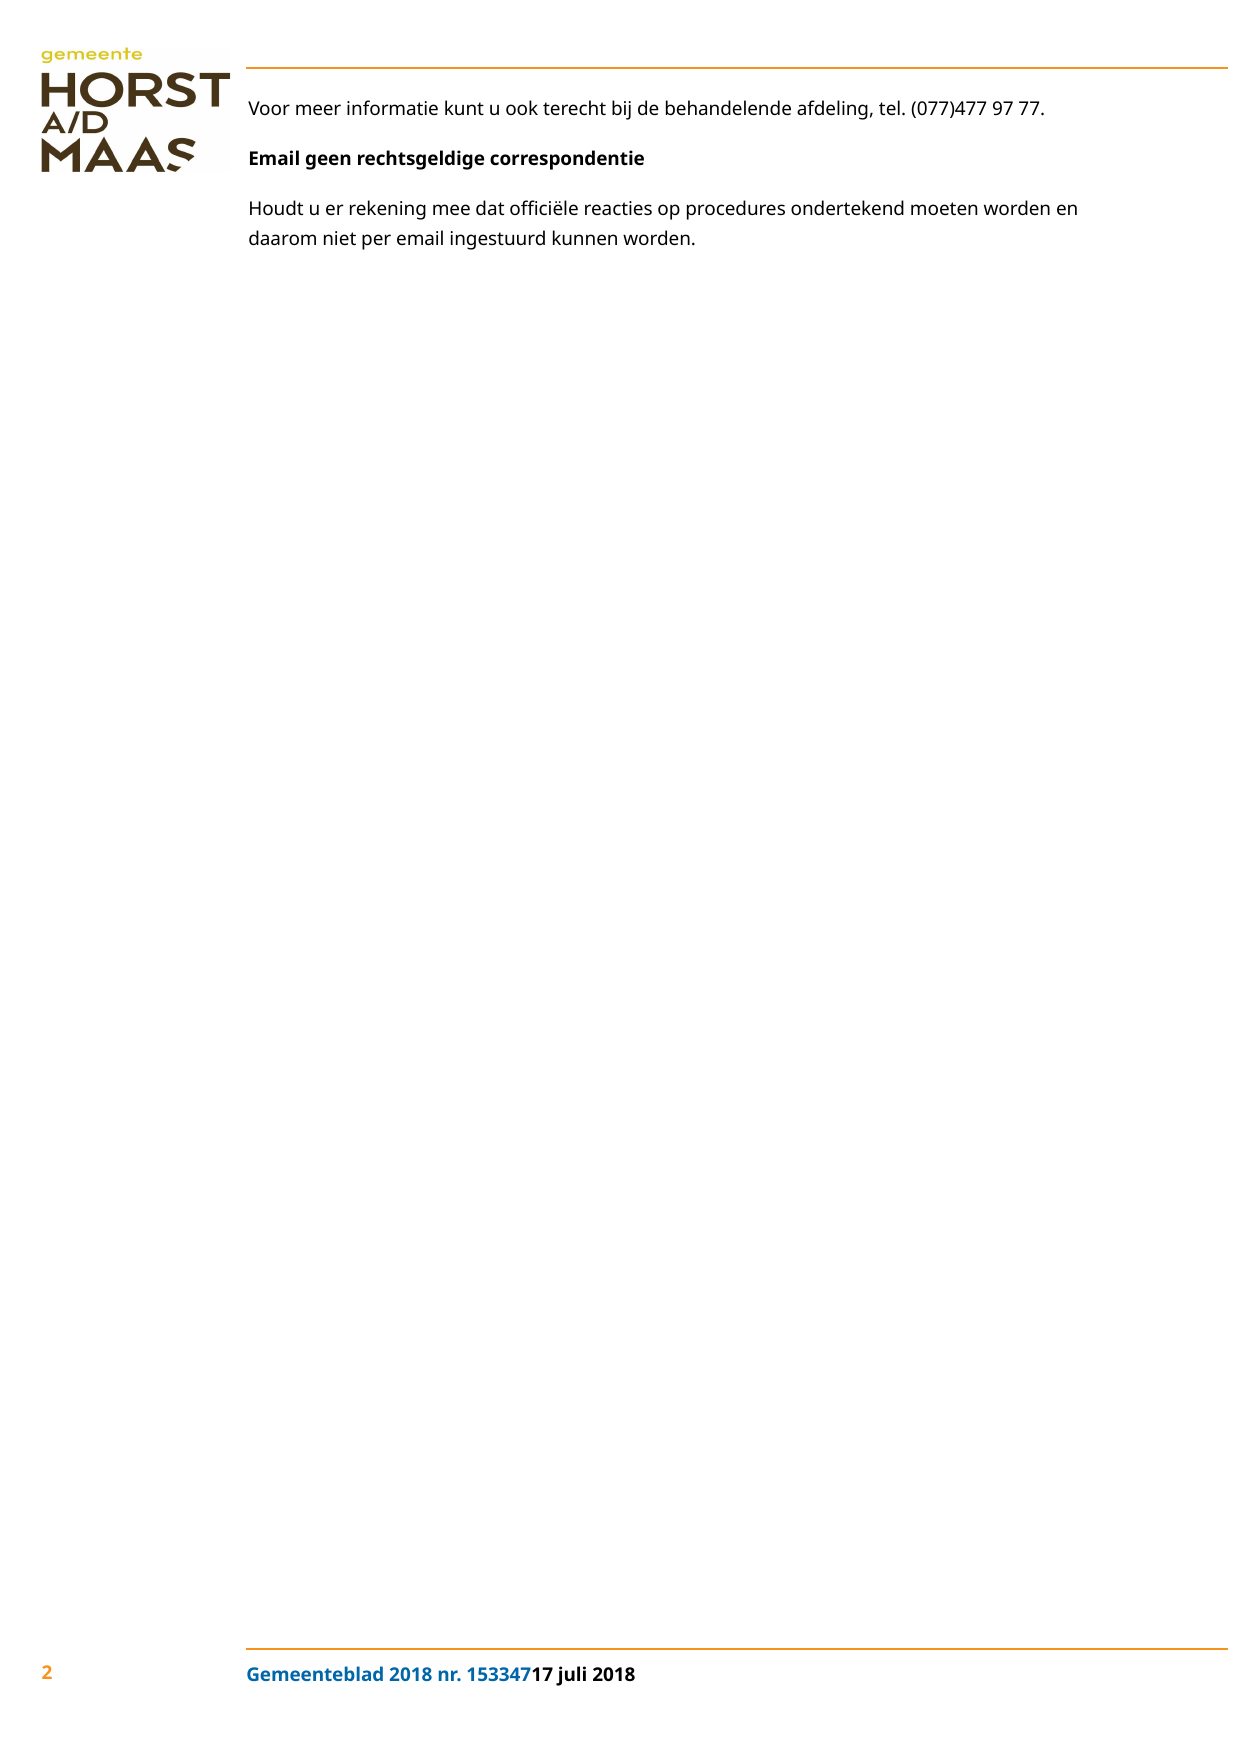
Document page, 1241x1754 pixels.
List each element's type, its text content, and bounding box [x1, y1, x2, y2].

text Email geen rechtsgeldige correspondentie [248, 145, 1152, 171]
text Voor meer informatie kunt u ook terecht bij de behandelende afdeling, tel. (077)477 97 77. [248, 95, 1152, 121]
picture [41, 47, 231, 172]
text Houdt u er rekening mee dat officiële reacties op procedures ondertekend moeten worden en daarom niet per email ingestuurd kunnen worden. [248, 196, 1152, 251]
